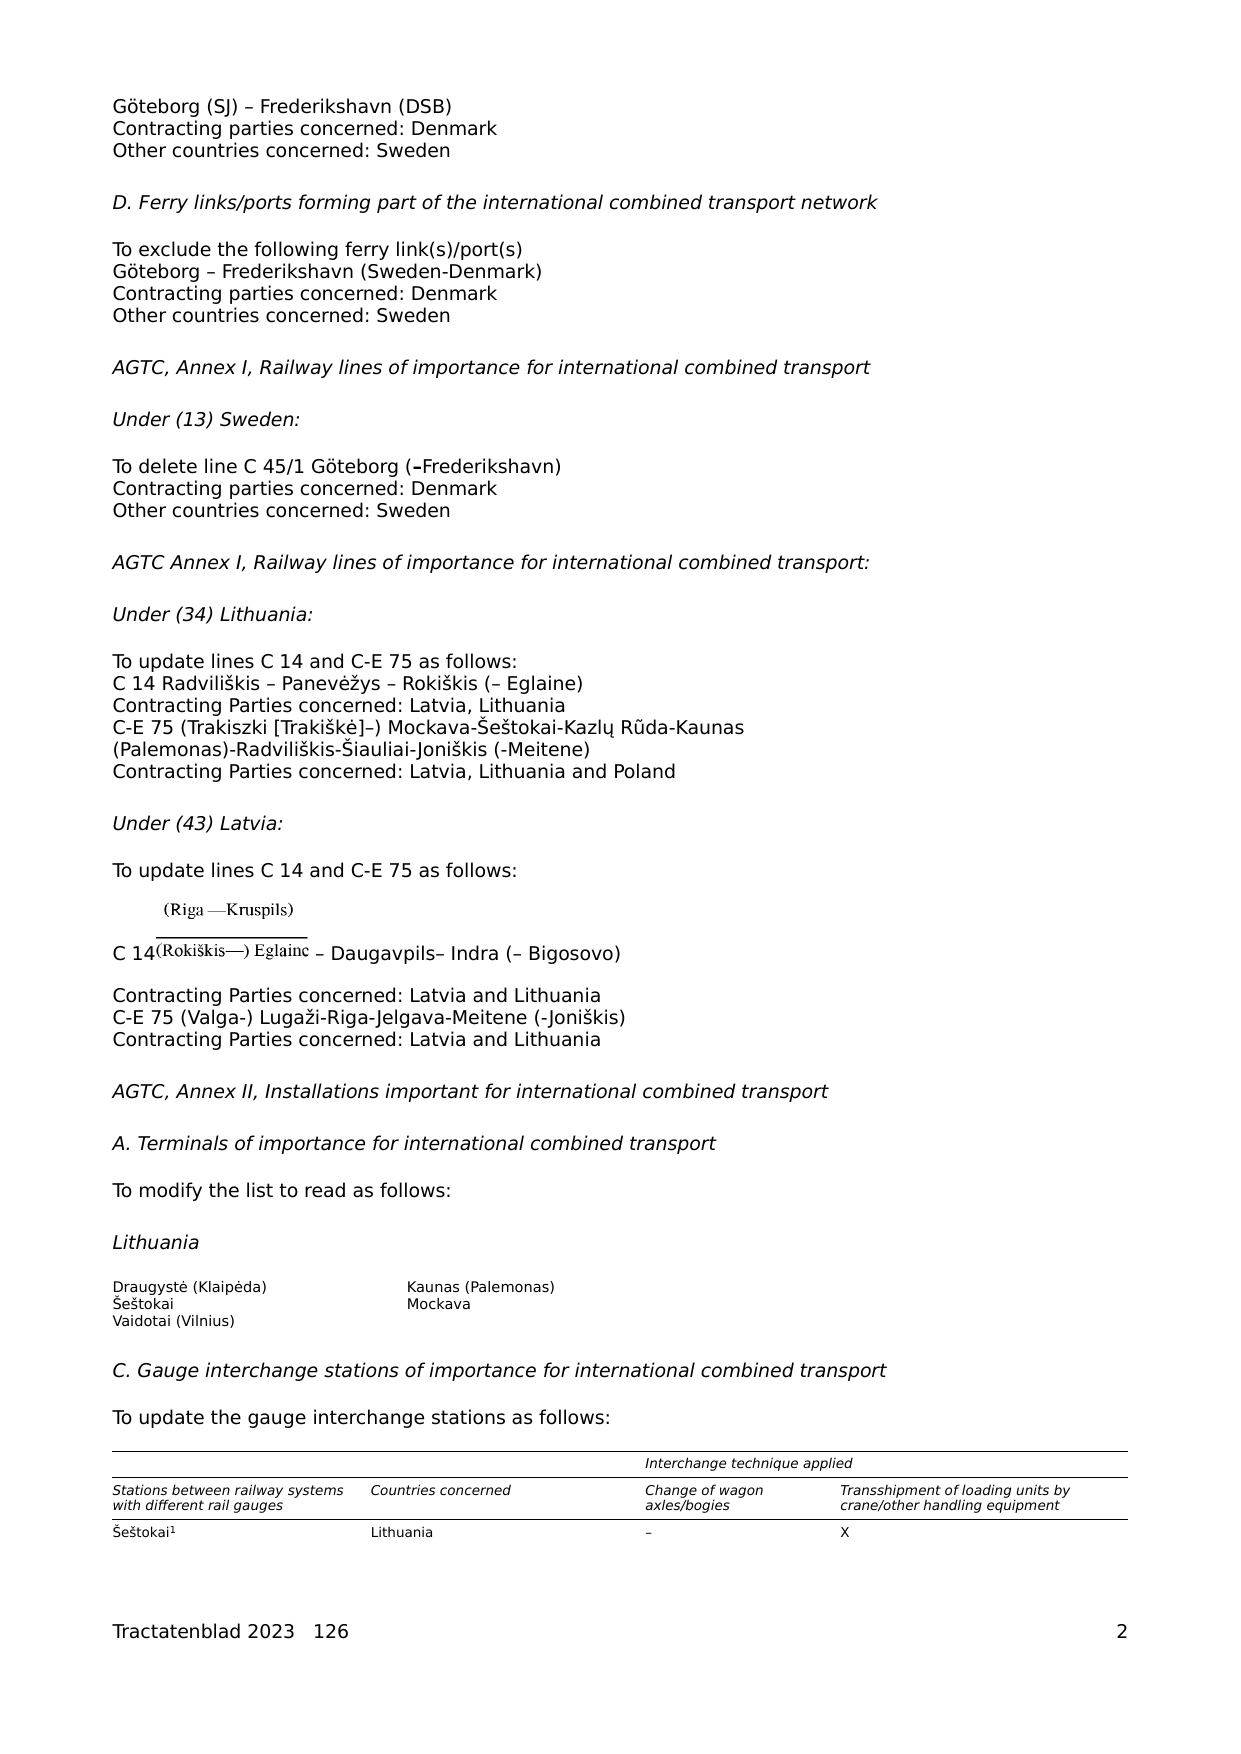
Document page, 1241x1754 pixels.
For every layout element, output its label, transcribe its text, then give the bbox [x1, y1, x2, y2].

table_cell Vaidotai (Vilnius) [112, 1313, 401, 1330]
text Contracting parties concerned: Denmark [112, 478, 1128, 500]
table_cell Change of wagon axles/bogies [639, 1478, 834, 1519]
table_cell [401, 1313, 1128, 1330]
text To update the gauge interchange stations as follows: [112, 1407, 1128, 1429]
text Contracting Parties concerned: Latvia, Lithuania [112, 694, 1128, 717]
table_cell Šeštokai1 [112, 1520, 365, 1540]
table_header Draugystė (Klaipėda) [112, 1279, 401, 1296]
subtitle AGTC, Annex I, Railway lines of importance for international combined transport [112, 357, 1128, 379]
text (Palemonas)-Radviliškis-Šiauliai-Joniškis (-Meitene) [112, 738, 1128, 761]
text Contracting Parties concerned: Latvia and Lithuania [112, 985, 1128, 1007]
subtitle D. Ferry links/ports forming part of the international combined transport network [112, 192, 1128, 214]
text C 14 Radviliškis – Panevėžys – Rokiškis (– Eglaine) [112, 673, 1128, 694]
table_cell – [639, 1520, 834, 1540]
table_cell X [834, 1520, 1128, 1540]
subtitle C. Gauge interchange stations of importance for international combined transport [112, 1360, 1128, 1382]
text Contracting Parties concerned: Latvia and Lithuania [112, 1029, 1128, 1051]
table_cell Šeštokai [112, 1296, 401, 1313]
text Contracting parties concerned: Denmark [112, 118, 1128, 140]
subtitle Under (34) Lithuania: [112, 604, 1128, 626]
text To update lines C 14 and C-E 75 as follows: [112, 859, 1128, 881]
subtitle Under (13) Sweden: [112, 409, 1128, 431]
table_header Interchange technique applied [639, 1452, 1128, 1477]
table_cell Lithuania [365, 1520, 639, 1540]
subtitle Under (43) Latvia: [112, 812, 1128, 834]
table_cell Stations between railway systems with different rail gauges [112, 1478, 365, 1519]
subtitle A. Terminals of importance for international combined transport [112, 1133, 1128, 1155]
text C 14 – Daugavpils– Indra (– Bigosovo) [112, 901, 1128, 965]
subtitle Lithuania [112, 1232, 1128, 1254]
subtitle AGTC, Annex II, Installations important for international combined transport [112, 1081, 1128, 1103]
table_cell Transshipment of loading units by crane/other handling equipment [834, 1478, 1128, 1519]
subtitle AGTC Annex I, Railway lines of importance for international combined transport: [112, 552, 1128, 574]
text To update lines C 14 and C-E 75 as follows: [112, 651, 1128, 673]
text C-E 75 (Valga-) Lugaži-Riga-Jelgava-Meitene (-Joniškis) [112, 1007, 1128, 1029]
text To delete line C 45/1 Göteborg (–Frederikshavn) [112, 456, 1128, 478]
text To modify the list to read as follows: [112, 1180, 1128, 1202]
picture [155, 901, 309, 961]
text Other countries concerned: Sweden [112, 140, 1128, 162]
text To exclude the following ferry link(s)/port(s) [112, 239, 1128, 261]
text C-E 75 (Trakiszki [Trakiškė]–) Mockava-Šeštokai-Kazlų Rũda-Kaunas [112, 717, 1128, 738]
table_header [112, 1452, 639, 1477]
table_header Kaunas (Palemonas) [401, 1279, 1128, 1296]
text Contracting Parties concerned: Latvia, Lithuania and Poland [112, 761, 1128, 782]
text Göteborg (SJ) – Frederikshavn (DSB) [112, 96, 1128, 118]
table_cell Mockava [401, 1296, 1128, 1313]
text Other countries concerned: Sweden [112, 500, 1128, 522]
text Other countries concerned: Sweden [112, 305, 1128, 327]
text Contracting parties concerned: Denmark [112, 283, 1128, 305]
table_cell Countries concerned [365, 1478, 639, 1519]
text Göteborg – Frederikshavn (Sweden-Denmark) [112, 261, 1128, 283]
